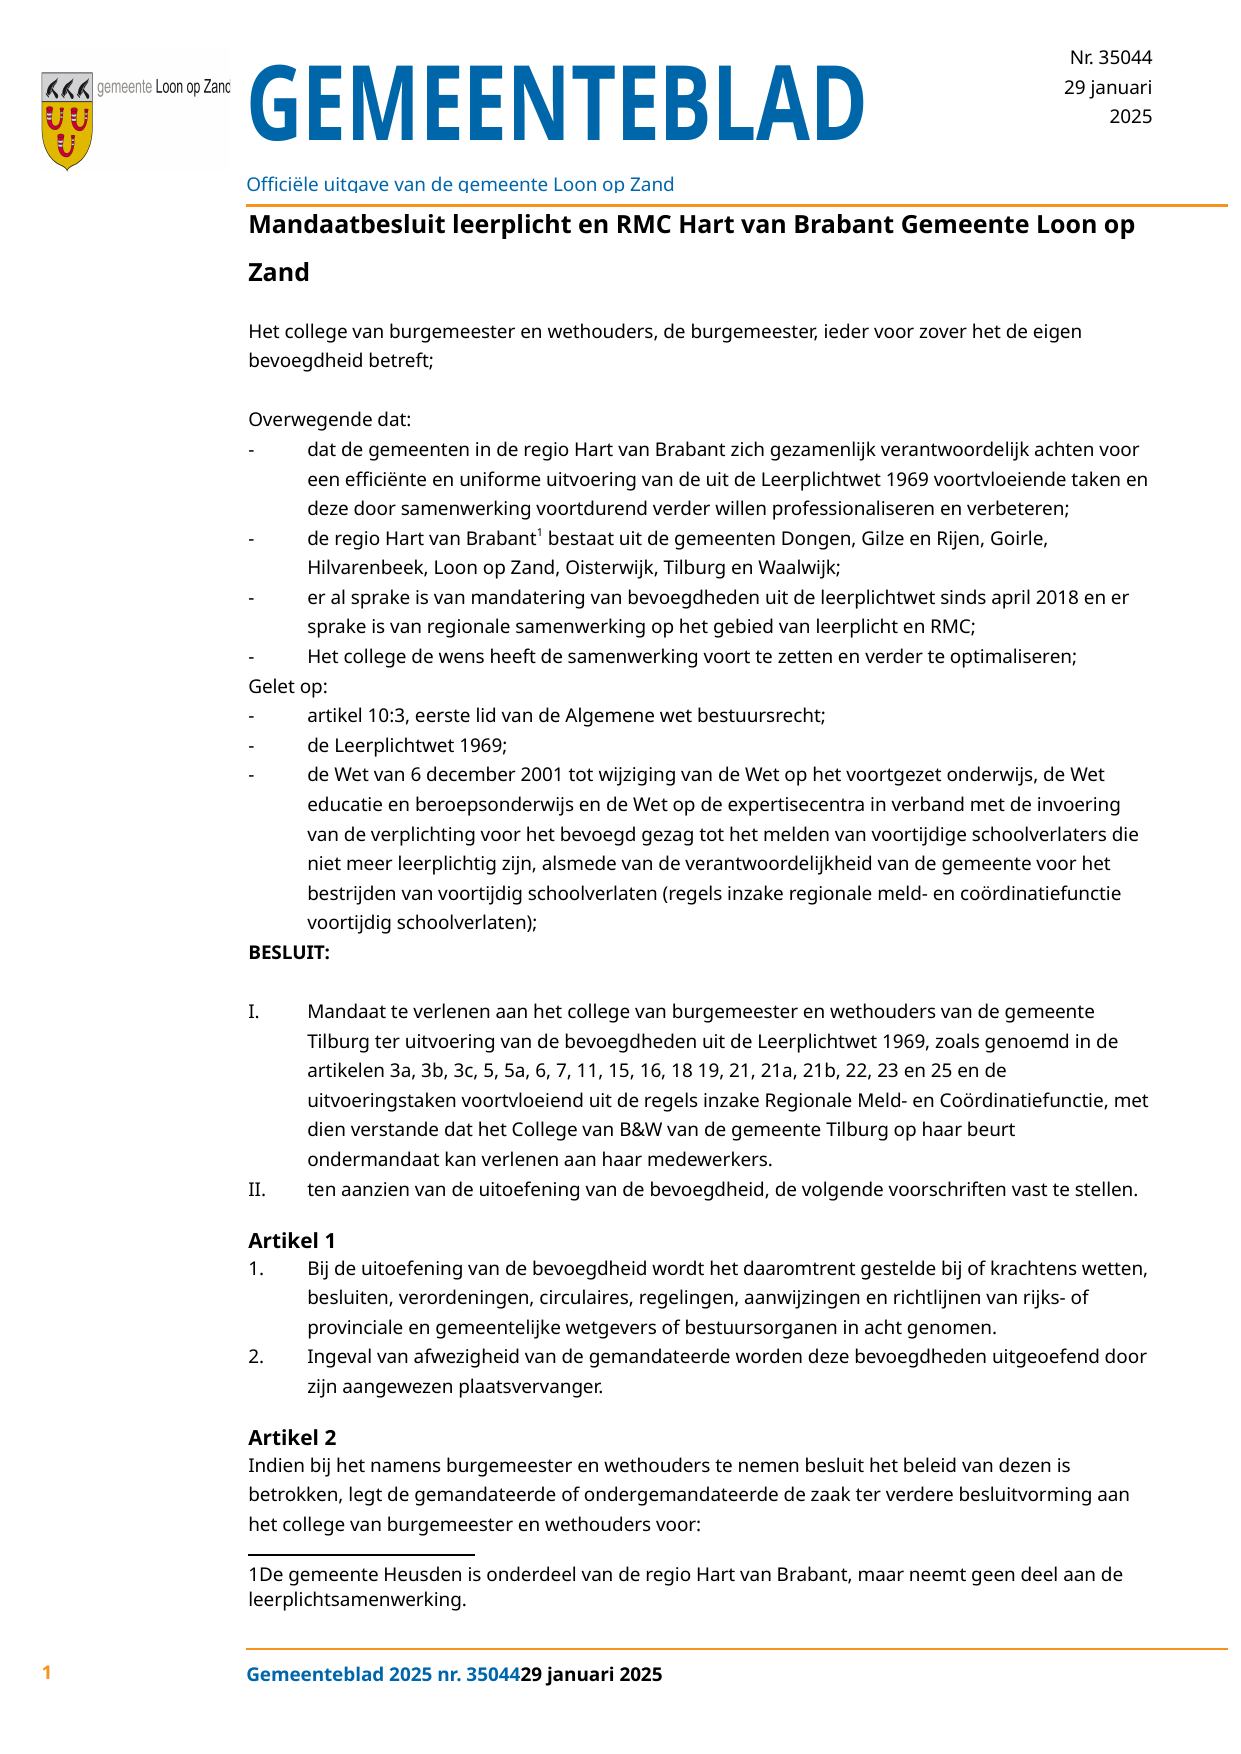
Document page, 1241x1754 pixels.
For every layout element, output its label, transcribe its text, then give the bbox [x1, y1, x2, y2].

list er al sprake is van mandatering van bevoegdheden uit de leerplichtwet sinds april 2018 en er sprake is van regionale samenwerking op het gebied van leerplicht en RMC; [248, 584, 1152, 639]
list dat de gemeenten in de regio Hart van Brabant zich gezamenlijk verantwoordelijk achten voor een efficiënte en uniforme uitvoering van de uit de Leerplichtwet 1969 voortvloeiende taken en deze door samenwerking voortdurend verder willen professionaliseren en verbeteren; [248, 436, 1152, 521]
text BESLUIT: [248, 939, 1152, 965]
text Mandaatbesluit leerplicht en RMC Hart van Brabant Gemeente Loon op Zand [248, 207, 1152, 288]
list De gemeente Heusden is onderdeel van de regio Hart van Brabant, maar neemt geen deel aan de leerplichtsamenwerking. [248, 1561, 1152, 1612]
list Ingeval van afwezigheid van de gemandateerde worden deze bevoegdheden uitgeoefend door zijn aangewezen plaatsvervanger. [248, 1343, 1152, 1399]
list de regio Hart van Brabant bestaat uit de gemeenten Dongen, Gilze en Rijen, Goirle, Hilvarenbeek, Loon op Zand, Oisterwijk, Tilburg en Waalwijk; [248, 525, 1152, 580]
list ten aanzien van de uitoefening van de bevoegdheid, de volgende voorschriften vast te stellen. [248, 1176, 1152, 1202]
text Indien bij het namens burgemeester en wethouders te nemen besluit het beleid van dezen is betrokken, legt de gemandateerde of ondergemandateerde de zaak ter verdere besluitvorming aan het college van burgemeester en wethouders voor: [248, 1452, 1152, 1537]
list de Wet van 6 december 2001 tot wijziging van de Wet op het voortgezet onderwijs, de Wet educatie en beroepsonderwijs en de Wet op de expertisecentra in verband met de invoering van de verplichting voor het bevoegd gezag tot het melden van voortijdige schoolverlaters die niet meer leerplichtig zijn, alsmede van de verantwoordelijkheid van de gemeente voor het bestrijden van voortijdig schoolverlaten (regels inzake regionale meld- en coördinatiefunctie voortijdig schoolverlaten); [248, 762, 1152, 935]
text Artikel 1 [248, 1226, 1152, 1255]
picture [41, 47, 231, 172]
text Overwegende dat: [248, 407, 1152, 432]
list Het college de wens heeft de samenwerking voort te zetten en verder te optimaliseren; [248, 643, 1152, 669]
text Artikel 2 [248, 1423, 1152, 1452]
list artikel 10:3, eerste lid van de Algemene wet bestuursrecht; [248, 702, 1152, 728]
list Mandaat te verlenen aan het college van burgemeester en wethouders van de gemeente Tilburg ter uitvoering van de bevoegdheden uit de Leerplichtwet 1969, zoals genoemd in de artikelen 3a, 3b, 3c, 5, 5a, 6, 7, 11, 15, 16, 18 19, 21, 21a, 21b, 22, 23 en 25 en de uitvoeringstaken voortvloeiend uit de regels inzake Regionale Meld- en Coördinatiefunctie, met dien verstande dat het College van B&W van de gemeente Tilburg op haar beurt ondermandaat kan verlenen aan haar medewerkers. [248, 998, 1152, 1172]
list Bij de uitoefening van de bevoegdheid wordt het daaromtrent gestelde bij of krachtens wetten, besluiten, verordeningen, circulaires, regelingen, aanwijzingen en richtlijnen van rijks- of provinciale en gemeentelijke wetgevers of bestuursorganen in acht genomen. [248, 1255, 1152, 1339]
text Het college van burgemeester en wethouders, de burgemeester, ieder voor zover het de eigen bevoegdheid betreft; [248, 318, 1152, 373]
list de Leerplichtwet 1969; [248, 732, 1152, 758]
text Gelet op: [248, 673, 1152, 699]
